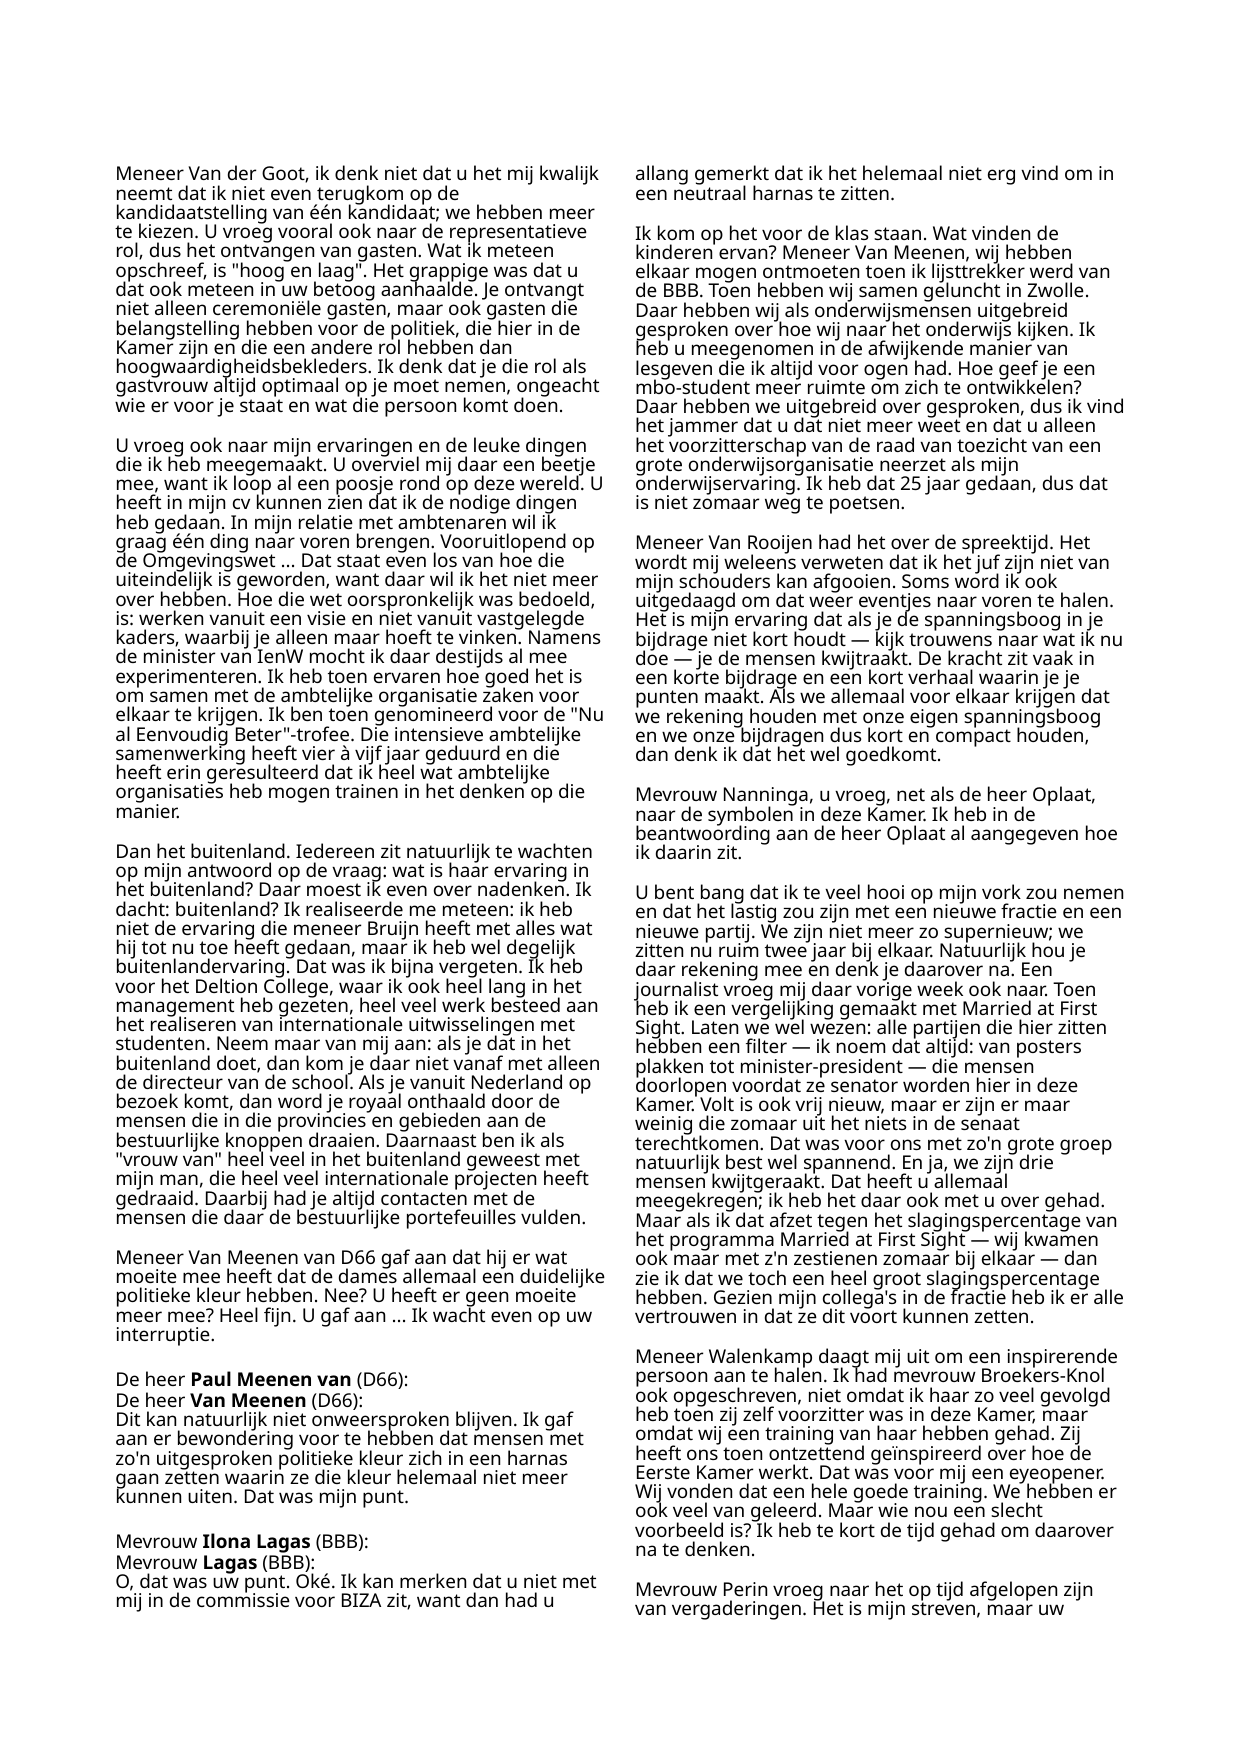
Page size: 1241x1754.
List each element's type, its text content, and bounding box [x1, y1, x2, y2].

text Mevrouw Perin vroeg naar het op tijd afgelopen zijn van vergaderingen. Het is mijn streven, maar uw [635, 1581, 1125, 1619]
text Meneer Van Meenen van D66 gaf aan dat hij er wat moeite mee heeft dat de dames allemaal een duidelijke politieke kleur hebben. Nee? U heeft er geen moeite meer mee? Heel fijn. U gaf aan ... Ik wacht even op uw interruptie. [115, 1249, 605, 1345]
text De heer Paul Meenen van (D66): [115, 1366, 605, 1392]
text U bent bang dat ik te veel hooi op mijn vork zou nemen en dat het lastig zou zijn met een nieuwe fractie en een nieuwe partij. We zijn niet meer zo supernieuw; we zitten nu ruim twee jaar bij elkaar. Natuurlijk hou je daar rekening mee en denk je daarover na. Een journalist vroeg mij daar vorige week ook naar. Toen heb ik een vergelijking gemaakt met Married at First Sight. Laten we wel wezen: alle partijen die hier zitten hebben een filter — ik noem dat altijd: van posters plakken tot minister-president — die mensen doorlopen voordat ze senator worden hier in deze Kamer. Volt is ook vrij nieuw, maar er zijn er maar weinig die zomaar uit het niets in de senaat terechtkomen. Dat was voor ons met zo'n grote groep natuurlijk best wel spannend. En ja, we zijn drie mensen kwijtgeraakt. Dat heeft u allemaal meegekregen; ik heb het daar ook met u over gehad. Maar als ik dat afzet tegen het slagingspercentage van het programma Married at First Sight — wij kwamen ook maar met z'n zestienen zomaar bij elkaar — dan zie ik dat we toch een heel groot slagingspercentage hebben. Gezien mijn collega's in de fractie heb ik er alle vertrouwen in dat ze dit voort kunnen zetten. [635, 884, 1125, 1327]
text Meneer Van Rooijen had het over de spreektijd. Het wordt mij weleens verweten dat ik het juf zijn niet van mijn schouders kan afgooien. Soms word ik ook uitgedaagd om dat weer eventjes naar voren te halen. Het is mijn ervaring dat als je de spanningsboog in je bijdrage niet kort houdt — kijk trouwens naar wat ik nu doe — je de mensen kwijtraakt. De kracht zit vaak in een korte bijdrage en een kort verhaal waarin je je punten maakt. Als we allemaal voor elkaar krijgen dat we rekening houden met onze eigen spanningsboog en we onze bijdragen dus kort en compact houden, dan denk ik dat het wel goedkomt. [635, 534, 1125, 766]
text O, dat was uw punt. Oké. Ik kan merken dat u niet met mij in de commissie voor BIZA zit, want dan had u [115, 1573, 605, 1612]
text De heer Van Meenen (D66): [115, 1392, 605, 1411]
text Mevrouw Ilona Lagas (BBB): [115, 1528, 605, 1554]
text Meneer Van der Goot, ik denk niet dat u het mij kwalijk neemt dat ik niet even terugkom op de kandidaatstelling van één kandidaat; we hebben meer te kiezen. U vroeg vooral ook naar de representatieve rol, dus het ontvangen van gasten. Wat ik meteen opschreef, is "hoog en laag". Het grappige was dat u dat ook meteen in uw betoog aanhaalde. Je ontvangt niet alleen ceremoniële gasten, maar ook gasten die belangstelling hebben voor de politiek, die hier in de Kamer zijn en die een andere rol hebben dan hoogwaardigheidsbekleders. Ik denk dat je die rol als gastvrouw altijd optimaal op je moet nemen, ongeacht wie er voor je staat en wat die persoon komt doen. [115, 165, 605, 416]
text Ik kom op het voor de klas staan. Wat vinden de kinderen ervan? Meneer Van Meenen, wij hebben elkaar mogen ontmoeten toen ik lijsttrekker werd van de BBB. Toen hebben wij samen geluncht in Zwolle. Daar hebben wij als onderwijsmensen uitgebreid gesproken over hoe wij naar het onderwijs kijken. Ik heb u meegenomen in de afwijkende manier van lesgeven die ik altijd voor ogen had. Hoe geef je een mbo-student meer ruimte om zich te ontwikkelen? Daar hebben we uitgebreid over gesproken, dus ik vind het jammer dat u dat niet meer weet en dat u alleen het voorzitterschap van de raad van toezicht van een grote onderwijsorganisatie neerzet als mijn onderwijservaring. Ik heb dat 25 jaar gedaan, dus dat is niet zomaar weg te poetsen. [635, 224, 1125, 514]
text allang gemerkt dat ik het helemaal niet erg vind om in een neutraal harnas te zitten. [635, 165, 1125, 204]
text Dan het buitenland. Iedereen zit natuurlijk te wachten op mijn antwoord op de vraag: wat is haar ervaring in het buitenland? Daar moest ik even over nadenken. Ik dacht: buitenland? Ik realiseerde me meteen: ik heb niet de ervaring die meneer Bruijn heeft met alles wat hij tot nu toe heeft gedaan, maar ik heb wel degelijk buitenlandervaring. Dat was ik bijna vergeten. Ik heb voor het Deltion College, waar ik ook heel lang in het management heb gezeten, heel veel werk besteed aan het realiseren van internationale uitwisselingen met studenten. Neem maar van mij aan: als je dat in het buitenland doet, dan kom je daar niet vanaf met alleen de directeur van de school. Als je vanuit Nederland op bezoek komt, dan word je royaal onthaald door de mensen die in die provincies en gebieden aan de bestuurlijke knoppen draaien. Daarnaast ben ik als "vrouw van" heel veel in het buitenland geweest met mijn man, die heel veel internationale projecten heeft gedraaid. Daarbij had je altijd contacten met de mensen die daar de bestuurlijke portefeuilles vulden. [115, 843, 605, 1228]
text Dit kan natuurlijk niet onweersproken blijven. Ik gaf aan er bewondering voor te hebben dat mensen met zo'n uitgesproken politieke kleur zich in een harnas gaan zetten waarin ze die kleur helemaal niet meer kunnen uiten. Dat was mijn punt. [115, 1411, 605, 1507]
text Mevrouw Lagas (BBB): [115, 1554, 605, 1573]
text Meneer Walenkamp daagt mij uit om een inspirerende persoon aan te halen. Ik had mevrouw Broekers-Knol ook opgeschreven, niet omdat ik haar zo veel gevolgd heb toen zij zelf voorzitter was in deze Kamer, maar omdat wij een training van haar hebben gehad. Zij heeft ons toen ontzettend geïnspireerd over hoe de Eerste Kamer werkt. Dat was voor mij een eyeopener. Wij vonden dat een hele goede training. We hebben er ook veel van geleerd. Maar wie nou een slecht voorbeeld is? Ik heb te kort de tijd gehad om daarover na te denken. [635, 1348, 1125, 1560]
text U vroeg ook naar mijn ervaringen en de leuke dingen die ik heb meegemaakt. U overviel mij daar een beetje mee, want ik loop al een poosje rond op deze wereld. U heeft in mijn cv kunnen zien dat ik de nodige dingen heb gedaan. In mijn relatie met ambtenaren wil ik graag één ding naar voren brengen. Vooruitlopend op de Omgevingswet ... Dat staat even los van hoe die uiteindelijk is geworden, want daar wil ik het niet meer over hebben. Hoe die wet oorspronkelijk was bedoeld, is: werken vanuit een visie en niet vanuit vastgelegde kaders, waarbij je alleen maar hoeft te vinken. Namens de minister van IenW mocht ik daar destijds al mee experimenteren. Ik heb toen ervaren hoe goed het is om samen met de ambtelijke organisatie zaken voor elkaar te krijgen. Ik ben toen genomineerd voor de "Nu al Eenvoudig Beter"-trofee. Die intensieve ambtelijke samenwerking heeft vier à vijf jaar geduurd en die heeft erin geresulteerd dat ik heel wat ambtelijke organisaties heb mogen trainen in het denken op die manier. [115, 437, 605, 822]
text Mevrouw Nanninga, u vroeg, net als de heer Oplaat, naar de symbolen in deze Kamer. Ik heb in de beantwoording aan de heer Oplaat al aangegeven hoe ik daarin zit. [635, 786, 1125, 863]
